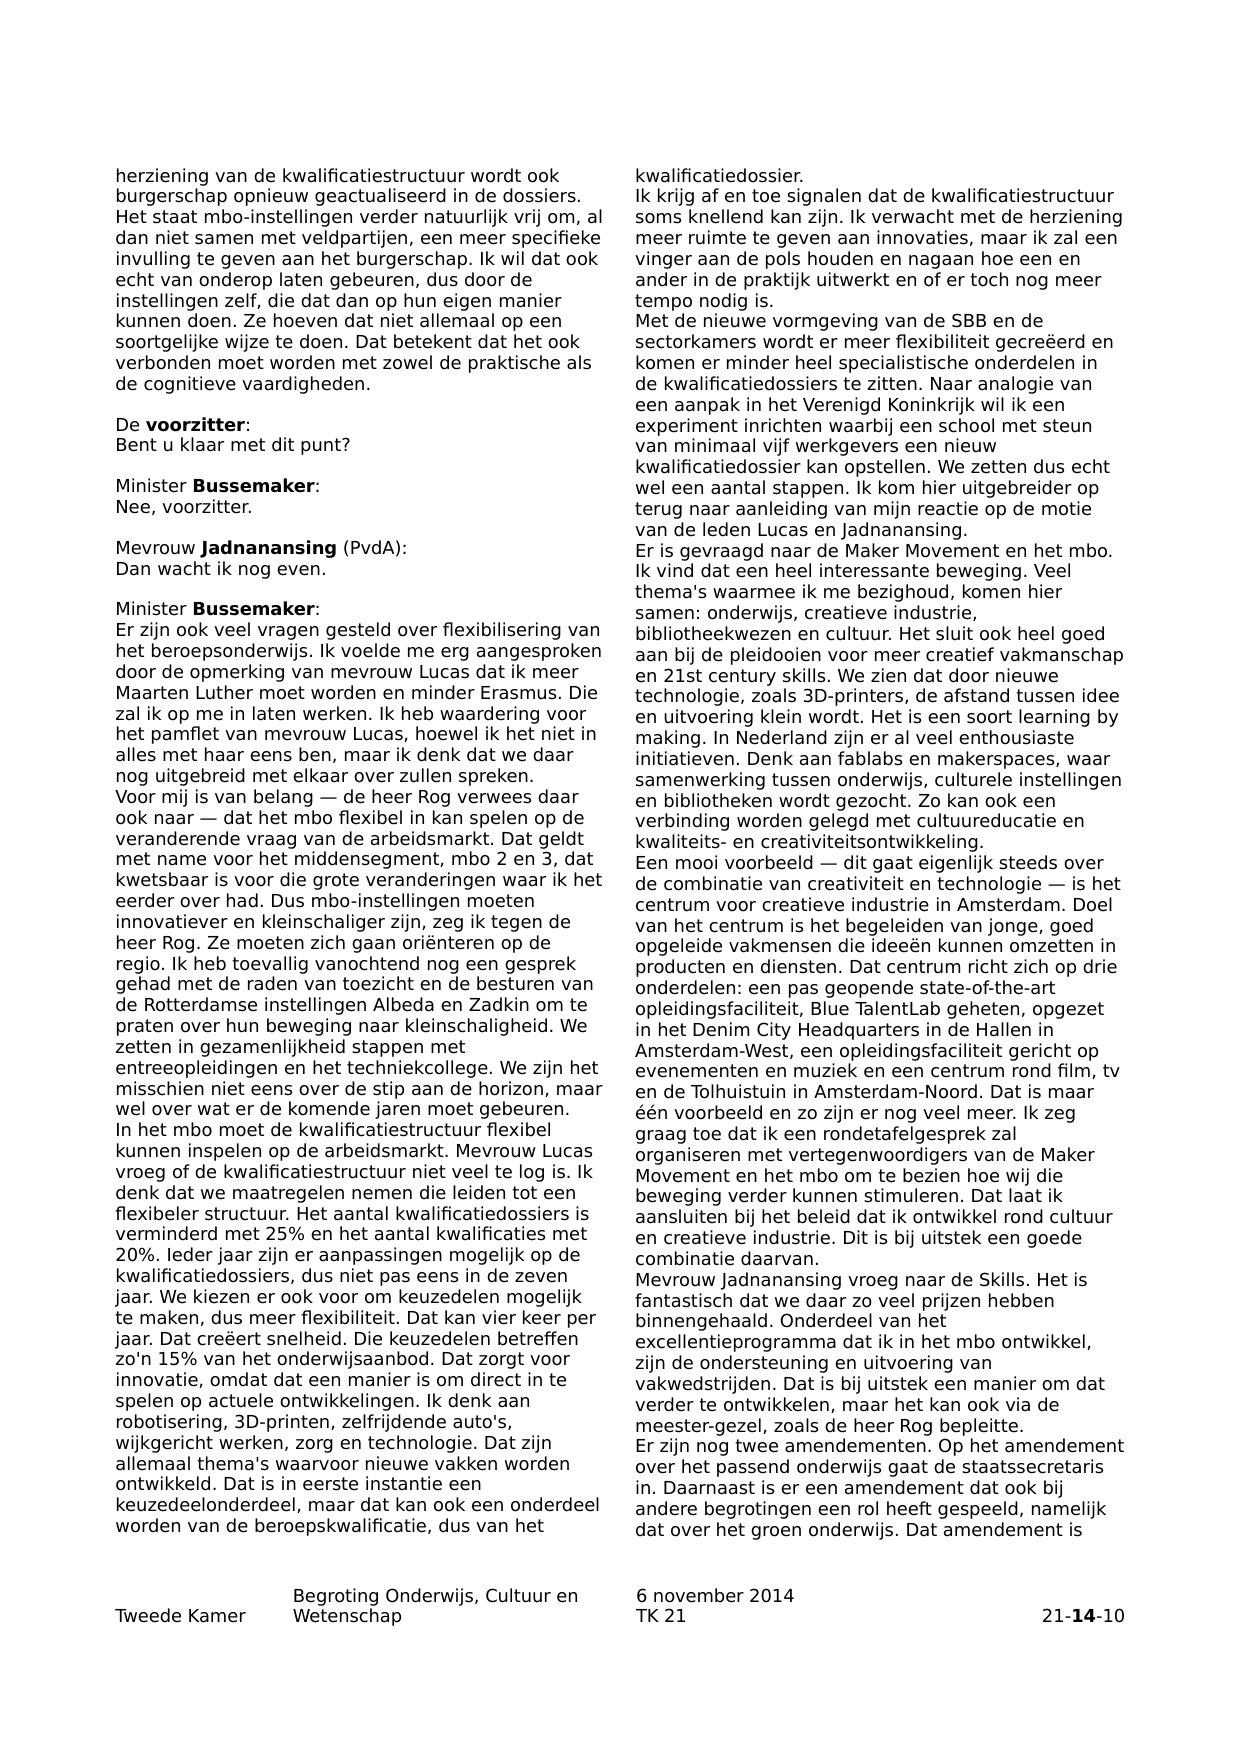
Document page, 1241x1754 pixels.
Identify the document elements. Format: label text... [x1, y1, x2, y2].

text Minister Bussemaker: [115, 476, 605, 497]
text Nee, voorzitter. [115, 497, 605, 518]
text Ik krijg af en toe signalen dat de kwalificatiestructuur soms knellend kan zijn. Ik verwacht met de herziening meer ruimte te geven aan innovaties, maar ik zal een vinger aan de pols houden en nagaan hoe een en ander in de praktijk uitwerkt en of er toch nog meer tempo nodig is. [635, 186, 1125, 311]
text Er zijn nog twee amendementen. Op het amendement over het passend onderwijs gaat de staatssecretaris in. Daarnaast is er een amendement dat ook bij andere begrotingen een rol heeft gespeeld, namelijk dat over het groen onderwijs. Dat amendement is [635, 1436, 1125, 1540]
text De voorzitter: [115, 414, 605, 435]
text Een mooi voorbeeld — dit gaat eigenlijk steeds over de combinatie van creativiteit en technologie — is het centrum voor creatieve industrie in Amsterdam. Doel van het centrum is het begeleiden van jonge, goed opgeleide vakmensen die ideeën kunnen omzetten in producten en diensten. Dat centrum richt zich op drie onderdelen: een pas geopende state-of-the-art opleidingsfaciliteit, Blue TalentLab geheten, opgezet in het Denim City Headquarters in de Hallen in Amsterdam-West, een opleidingsfaciliteit gericht op evenementen en muziek en een centrum rond film, tv en de Tolhuistuin in Amsterdam-Noord. Dat is maar één voorbeeld en zo zijn er nog veel meer. Ik zeg graag toe dat ik een rondetafelgesprek zal organiseren met vertegenwoordigers van de Maker Movement en het mbo om te bezien hoe wij die beweging verder kunnen stimuleren. Dat laat ik aansluiten bij het beleid dat ik ontwikkel rond cultuur en creatieve industrie. Dit is bij uitstek een goede combinatie daarvan. [635, 853, 1125, 1269]
text In het mbo moet de kwalificatiestructuur flexibel kunnen inspelen op de arbeidsmarkt. Mevrouw Lucas vroeg of de kwalificatiestructuur niet veel te log is. Ik denk dat we maatregelen nemen die leiden tot een flexibeler structuur. Het aantal kwalificatiedossiers is verminderd met 25% en het aantal kwalificaties met 20%. Ieder jaar zijn er aanpassingen mogelijk op de kwalificatiedossiers, dus niet pas eens in de zeven jaar. We kiezen er ook voor om keuzedelen mogelijk te maken, dus meer flexibiliteit. Dat kan vier keer per jaar. Dat creëert snelheid. Die keuzedelen betreffen zo'n 15% van het onderwijsaanbod. Dat zorgt voor innovatie, omdat dat een manier is om direct in te spelen op actuele ontwikkelingen. Ik denk aan robotisering, 3D-printen, zelfrijdende auto's, wijkgericht werken, zorg en technologie. Dat zijn allemaal thema's waarvoor nieuwe vakken worden ontwikkeld. Dat is in eerste instantie een keuzedeelonderdeel, maar dat kan ook een onderdeel worden van de beroepskwalificatie, dus van het [115, 1120, 605, 1537]
text Met de nieuwe vormgeving van de SBB en de sectorkamers wordt er meer flexibiliteit gecreëerd en komen er minder heel specialistische onderdelen in de kwalificatiedossiers te zitten. Naar analogie van een aanpak in het Verenigd Koninkrijk wil ik een experiment inrichten waarbij een school met steun van minimaal vijf werkgevers een nieuw kwalificatiedossier kan opstellen. We zetten dus echt wel een aantal stappen. Ik kom hier uitgebreider op terug naar aanleiding van mijn reactie op de motie van de leden Lucas en Jadnanansing. [635, 311, 1125, 540]
text herziening van de kwalificatiestructuur wordt ook burgerschap opnieuw geactualiseerd in de dossiers. Het staat mbo-instellingen verder natuurlijk vrij om, al dan niet samen met veldpartijen, een meer specifieke invulling te geven aan het burgerschap. Ik wil dat ook echt van onderop laten gebeuren, dus door de instellingen zelf, die dat dan op hun eigen manier kunnen doen. Ze hoeven dat niet allemaal op een soortgelijke wijze te doen. Dat betekent dat het ook verbonden moet worden met zowel de praktische als de cognitieve vaardigheden. [115, 165, 605, 394]
text Bent u klaar met dit punt? [115, 435, 605, 456]
text kwalificatiedossier. [635, 165, 1125, 186]
text Dan wacht ik nog even. [115, 558, 605, 579]
text Mevrouw Jadnanansing (PvdA): [115, 538, 605, 558]
text Mevrouw Jadnanansing vroeg naar de Skills. Het is fantastisch dat we daar zo veel prijzen hebben binnengehaald. Onderdeel van het excellentieprogramma dat ik in het mbo ontwikkel, zijn de ondersteuning en uitvoering van vakwedstrijden. Dat is bij uitstek een manier om dat verder te ontwikkelen, maar het kan ook via de meester-gezel, zoals de heer Rog bepleitte. [635, 1269, 1125, 1436]
text Voor mij is van belang — de heer Rog verwees daar ook naar — dat het mbo flexibel in kan spelen op de veranderende vraag van de arbeidsmarkt. Dat geldt met name voor het middensegment, mbo 2 en 3, dat kwetsbaar is voor die grote veranderingen waar ik het eerder over had. Dus mbo-instellingen moeten innovatiever en kleinschaliger zijn, zeg ik tegen de heer Rog. Ze moeten zich gaan oriënteren op de regio. Ik heb toevallig vanochtend nog een gesprek gehad met de raden van toezicht en de besturen van de Rotterdamse instellingen Albeda en Zadkin om te praten over hun beweging naar kleinschaligheid. We zetten in gezamenlijkheid stappen met entreeopleidingen en het techniekcollege. We zijn het misschien niet eens over de stip aan de horizon, maar wel over wat er de komende jaren moet gebeuren. [115, 787, 605, 1120]
text Er is gevraagd naar de Maker Movement en het mbo. Ik vind dat een heel interessante beweging. Veel thema's waarmee ik me bezighoud, komen hier samen: onderwijs, creatieve industrie, bibliotheekwezen en cultuur. Het sluit ook heel goed aan bij de pleidooien voor meer creatief vakmanschap en 21st century skills. We zien dat door nieuwe technologie, zoals 3D-printers, de afstand tussen idee en uitvoering klein wordt. Het is een soort learning by making. In Nederland zijn er al veel enthousiaste initiatieven. Denk aan fablabs en makerspaces, waar samenwerking tussen onderwijs, culturele instellingen en bibliotheken wordt gezocht. Zo kan ook een verbinding worden gelegd met cultuureducatie en kwaliteits- en creativiteitsontwikkeling. [635, 540, 1125, 853]
text Minister Bussemaker: [115, 599, 605, 620]
text Er zijn ook veel vragen gesteld over flexibilisering van het beroepsonderwijs. Ik voelde me erg aangesproken door de opmerking van mevrouw Lucas dat ik meer Maarten Luther moet worden en minder Erasmus. Die zal ik op me in laten werken. Ik heb waardering voor het pamflet van mevrouw Lucas, hoewel ik het niet in alles met haar eens ben, maar ik denk dat we daar nog uitgebreid met elkaar over zullen spreken. [115, 620, 605, 787]
